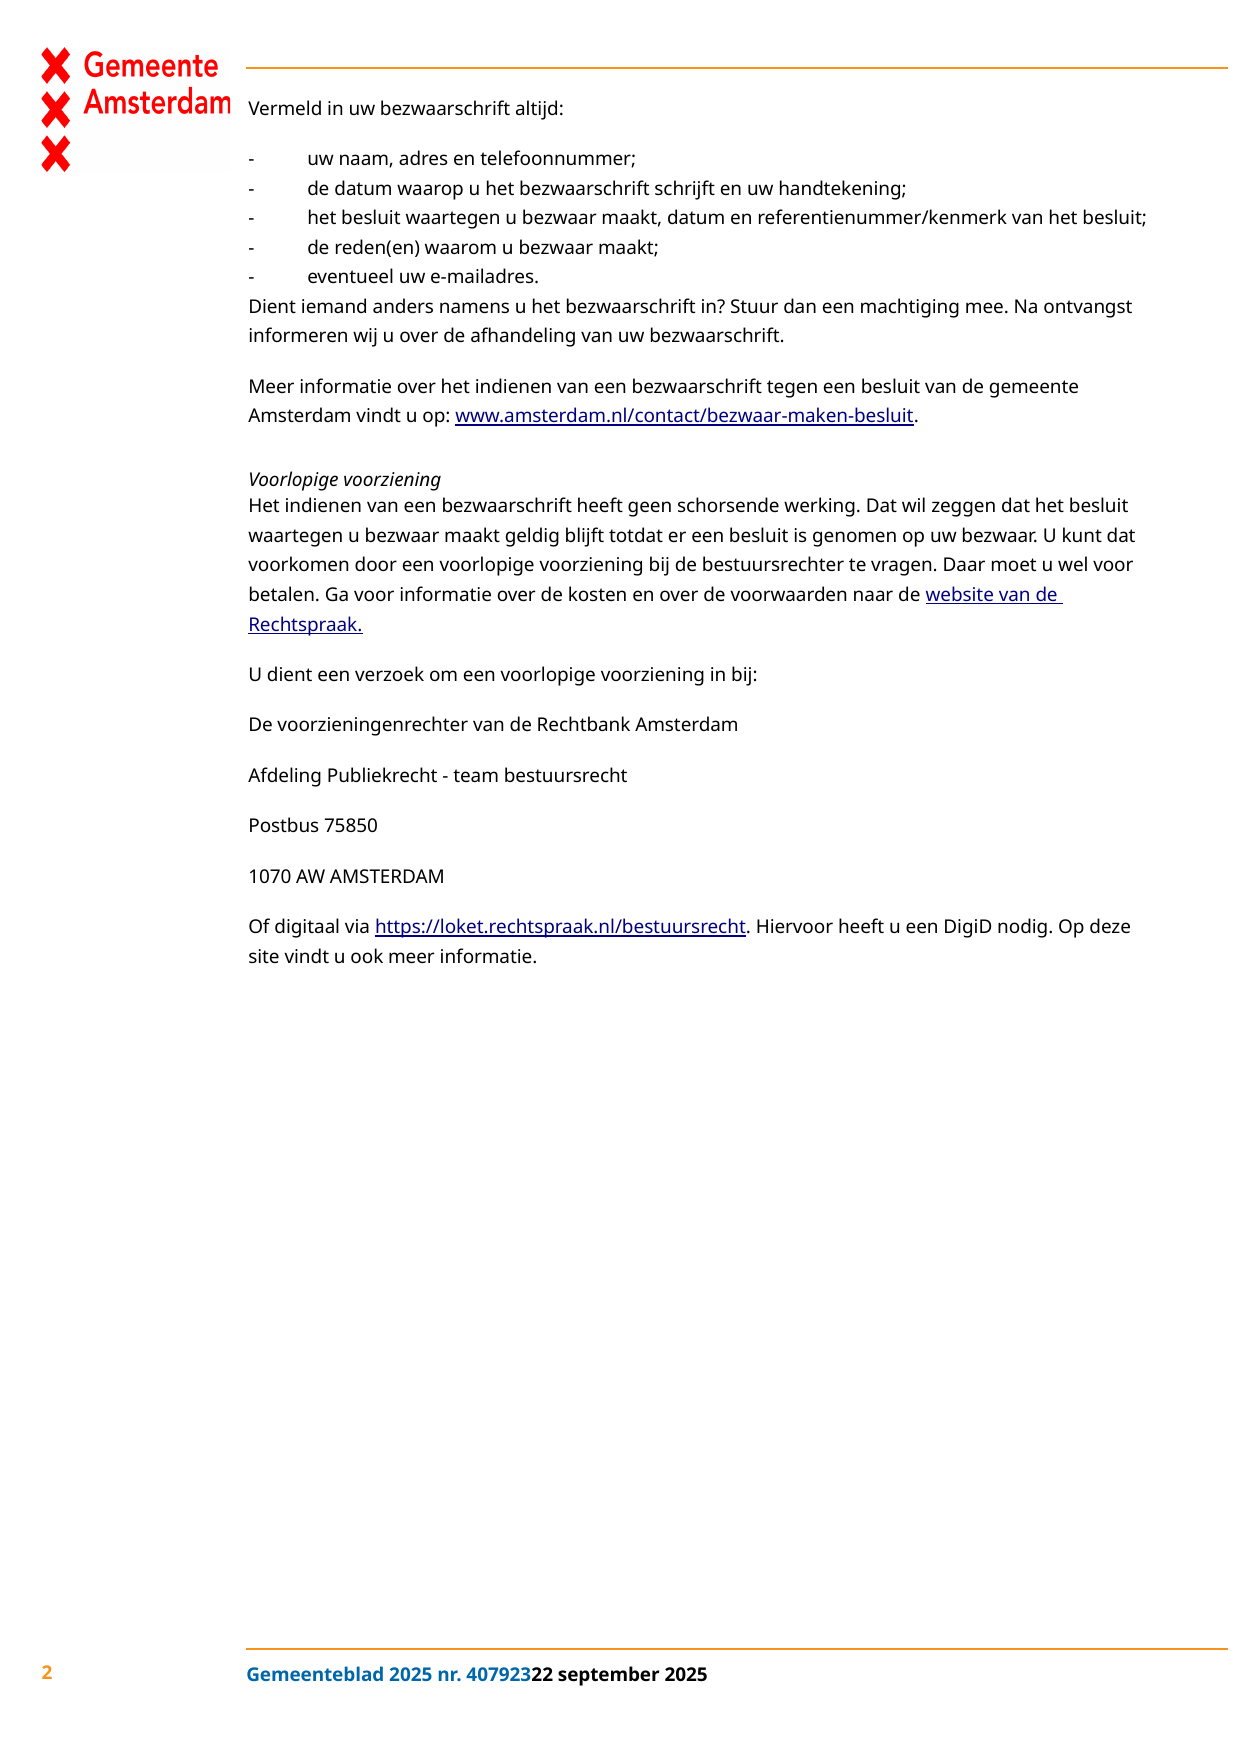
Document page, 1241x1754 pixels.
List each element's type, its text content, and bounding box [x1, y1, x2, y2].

list uw naam, adres en telefoonnummer; [248, 145, 1152, 171]
text Afdeling Publiekrecht - team bestuursrecht [248, 762, 1152, 788]
list het besluit waartegen u bezwaar maakt, datum en referentienummer/kenmerk van het besluit; [248, 204, 1152, 230]
text Meer informatie over het indienen van een bezwaarschrift tegen een besluit van de gemeente Amsterdam vindt u op: www.amsterdam.nl/contact/bezwaar-maken-besluit. [248, 373, 1152, 428]
text Of digitaal via https://loket.rechtspraak.nl/bestuursrecht. Hiervoor heeft u een DigiD nodig. Op deze site vindt u ook meer informatie. [248, 913, 1152, 968]
text Postbus 75850 [248, 812, 1152, 838]
text Het indienen van een bezwaarschrift heeft geen schorsende werking. Dat wil zeggen dat het besluit waartegen u bezwaar maakt geldig blijft totdat er een besluit is genomen op uw bezwaar. U kunt dat voorkomen door een voorlopige voorziening bij de bestuursrechter te vragen. Daar moet u wel voor betalen. Ga voor informatie over de kosten en over de voorwaarden naar de website van de Rechtspraak. [248, 492, 1152, 636]
text 1070 AW AMSTERDAM [248, 863, 1152, 888]
text U dient een verzoek om een voorlopige voorziening in bij: [248, 661, 1152, 687]
text Dient iemand anders namens u het bezwaarschrift in? Stuur dan een machtiging mee. Na ontvangst informeren wij u over de afhandeling van uw bezwaarschrift. [248, 293, 1152, 348]
list eventueel uw e-mailadres. [248, 263, 1152, 289]
text Vermeld in uw bezwaarschrift altijd: [248, 95, 1152, 121]
text De voorzieningenrechter van de Rechtbank Amsterdam [248, 712, 1152, 737]
list de datum waarop u het bezwaarschrift schrijft en uw handtekening; [248, 175, 1152, 201]
picture [41, 47, 231, 172]
list de reden(en) waarom u bezwaar maakt; [248, 234, 1152, 260]
text Voorlopige voorziening [248, 467, 1152, 492]
